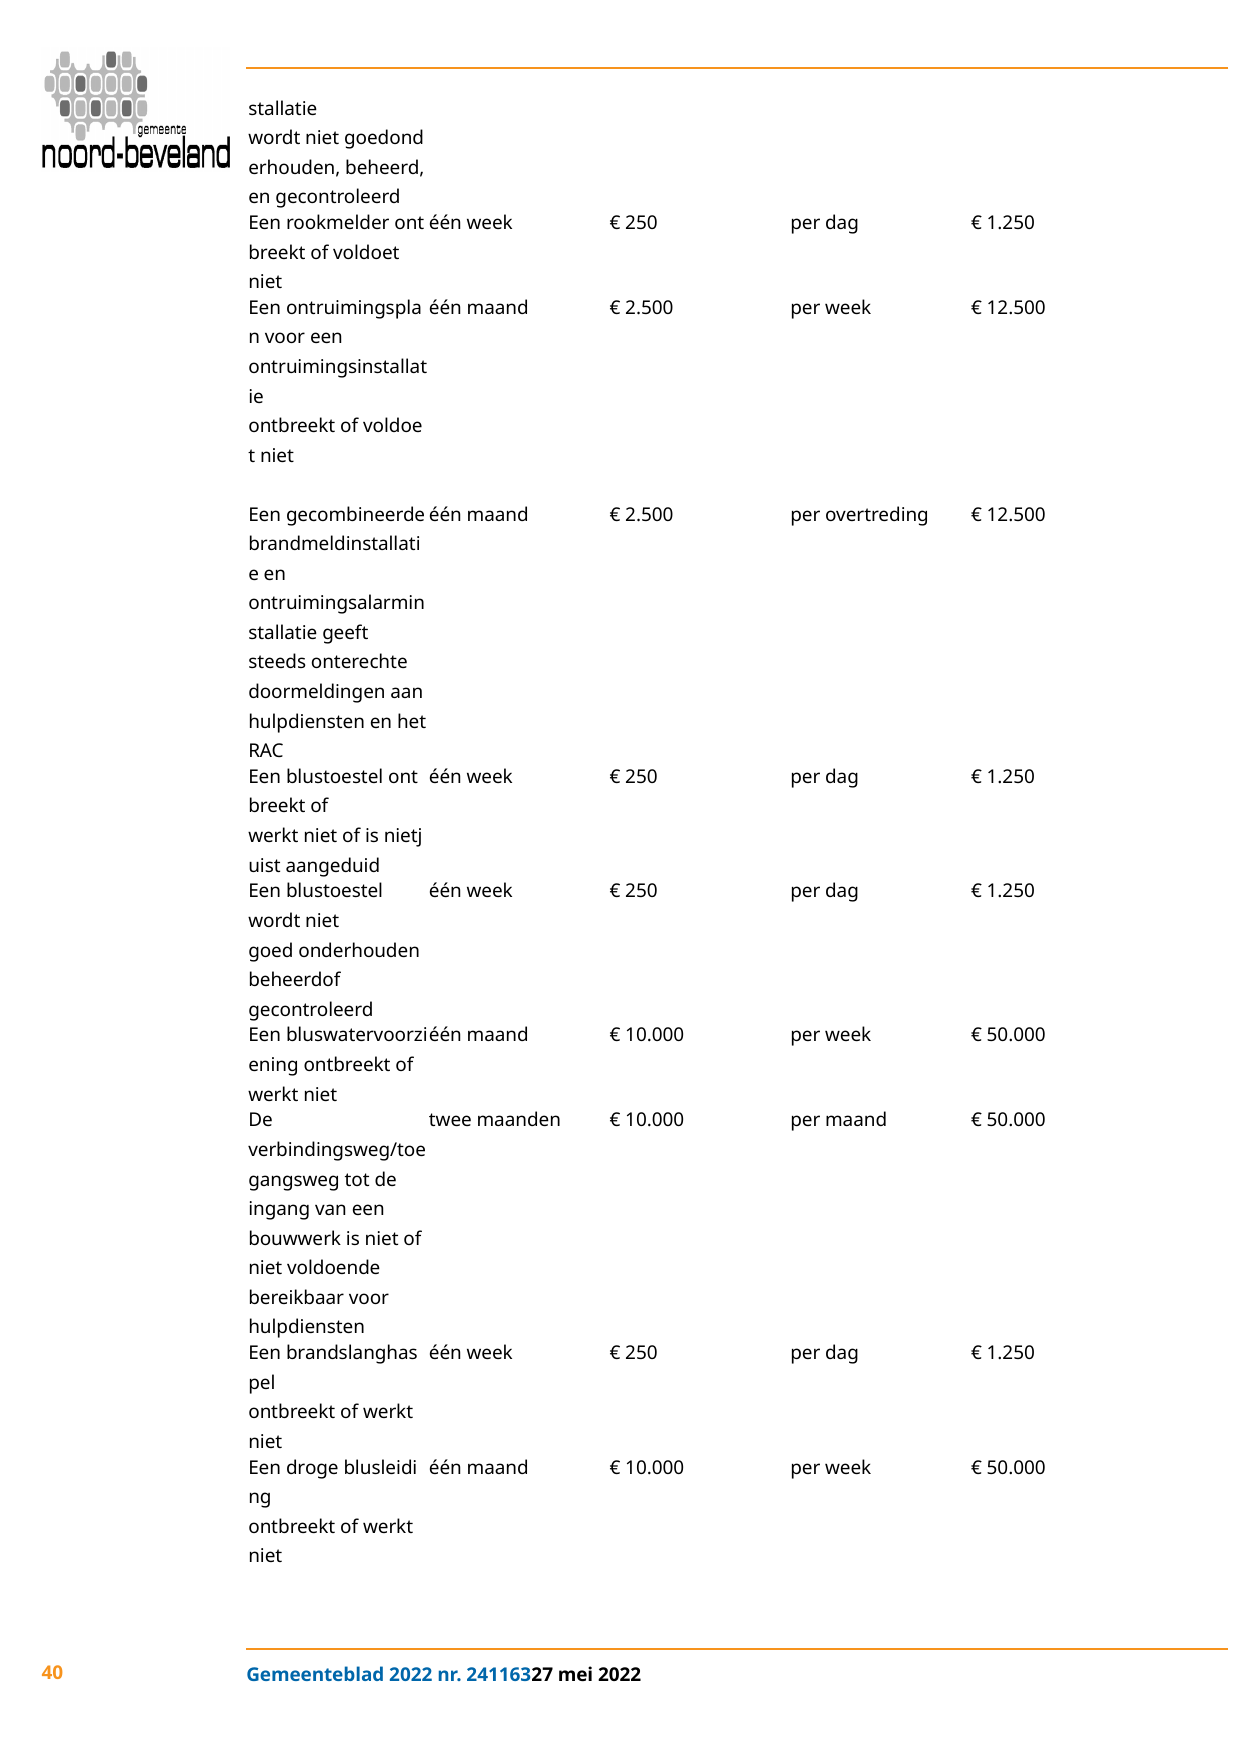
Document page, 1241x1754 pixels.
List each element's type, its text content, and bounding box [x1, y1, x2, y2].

table_cell Een blustoestel ontbreekt of werkt niet of is nietjuist aangeduid [248, 763, 429, 878]
table_header Een gecombineerde brandmeldinstallatie en ontruimingsalarminstallatie geeft steeds onterechte doormeldingen aan hulpdiensten en het RAC [248, 501, 429, 763]
table_cell één maand [429, 1022, 609, 1107]
table_cell één week [429, 209, 609, 294]
table_cell € 2.500 [609, 294, 790, 468]
picture [41, 47, 231, 172]
table_cell Een ontruimingsplan voor een ontruimingsinstallatie ontbreekt of voldoet niet [248, 294, 429, 468]
table_cell [609, 95, 790, 209]
table_cell [971, 95, 1152, 209]
table_cell € 250 [609, 763, 790, 878]
table_cell per dag [790, 209, 971, 294]
table_cell twee maanden [429, 1107, 609, 1339]
table_cell één maand [429, 1454, 609, 1568]
table_cell € 1.250 [971, 763, 1152, 878]
table_cell € 50.000 [971, 1454, 1152, 1568]
table_cell [790, 95, 971, 209]
table_cell € 10.000 [609, 1454, 790, 1568]
table_cell € 10.000 [609, 1107, 790, 1339]
table_cell € 10.000 [609, 1022, 790, 1107]
table_cell € 12.500 [971, 294, 1152, 468]
table_cell € 1.250 [971, 878, 1152, 1022]
table_cell € 1.250 [971, 209, 1152, 294]
table_header € 2.500 [609, 501, 790, 763]
table_header € 12.500 [971, 501, 1152, 763]
table_cell stallatie wordt niet goedonderhouden, beheerd, en gecontroleerd [248, 95, 429, 209]
table_cell per maand [790, 1107, 971, 1339]
table_cell Een brandslanghaspel ontbreekt of werkt niet [248, 1339, 429, 1454]
table_cell Een bluswatervoorziening ontbreekt of werkt niet [248, 1022, 429, 1107]
table_header één maand [429, 501, 609, 763]
table_cell één week [429, 763, 609, 878]
table_cell één week [429, 878, 609, 1022]
table_cell per week [790, 1454, 971, 1568]
table_cell [429, 95, 609, 209]
table_cell € 50.000 [971, 1022, 1152, 1107]
table_cell Een droge blusleiding ontbreekt of werkt niet [248, 1454, 429, 1568]
table_header per overtreding [790, 501, 971, 763]
table_cell € 250 [609, 878, 790, 1022]
table_cell per dag [790, 763, 971, 878]
table_cell per dag [790, 1339, 971, 1454]
table_cell De verbindingsweg/toegangsweg tot de ingang van een bouwwerk is niet of niet voldoende bereikbaar voor hulpdiensten [248, 1107, 429, 1339]
table_cell één week [429, 1339, 609, 1454]
table_cell € 250 [609, 209, 790, 294]
table_cell per week [790, 294, 971, 468]
table_cell € 50.000 [971, 1107, 1152, 1339]
table_cell één maand [429, 294, 609, 468]
table_cell € 1.250 [971, 1339, 1152, 1454]
table_cell Een rookmelder ontbreekt of voldoet niet [248, 209, 429, 294]
table_cell per dag [790, 878, 971, 1022]
table_cell per week [790, 1022, 971, 1107]
table_cell € 250 [609, 1339, 790, 1454]
table_cell Een blustoestel wordt niet goed onderhouden beheerdof gecontroleerd [248, 878, 429, 1022]
